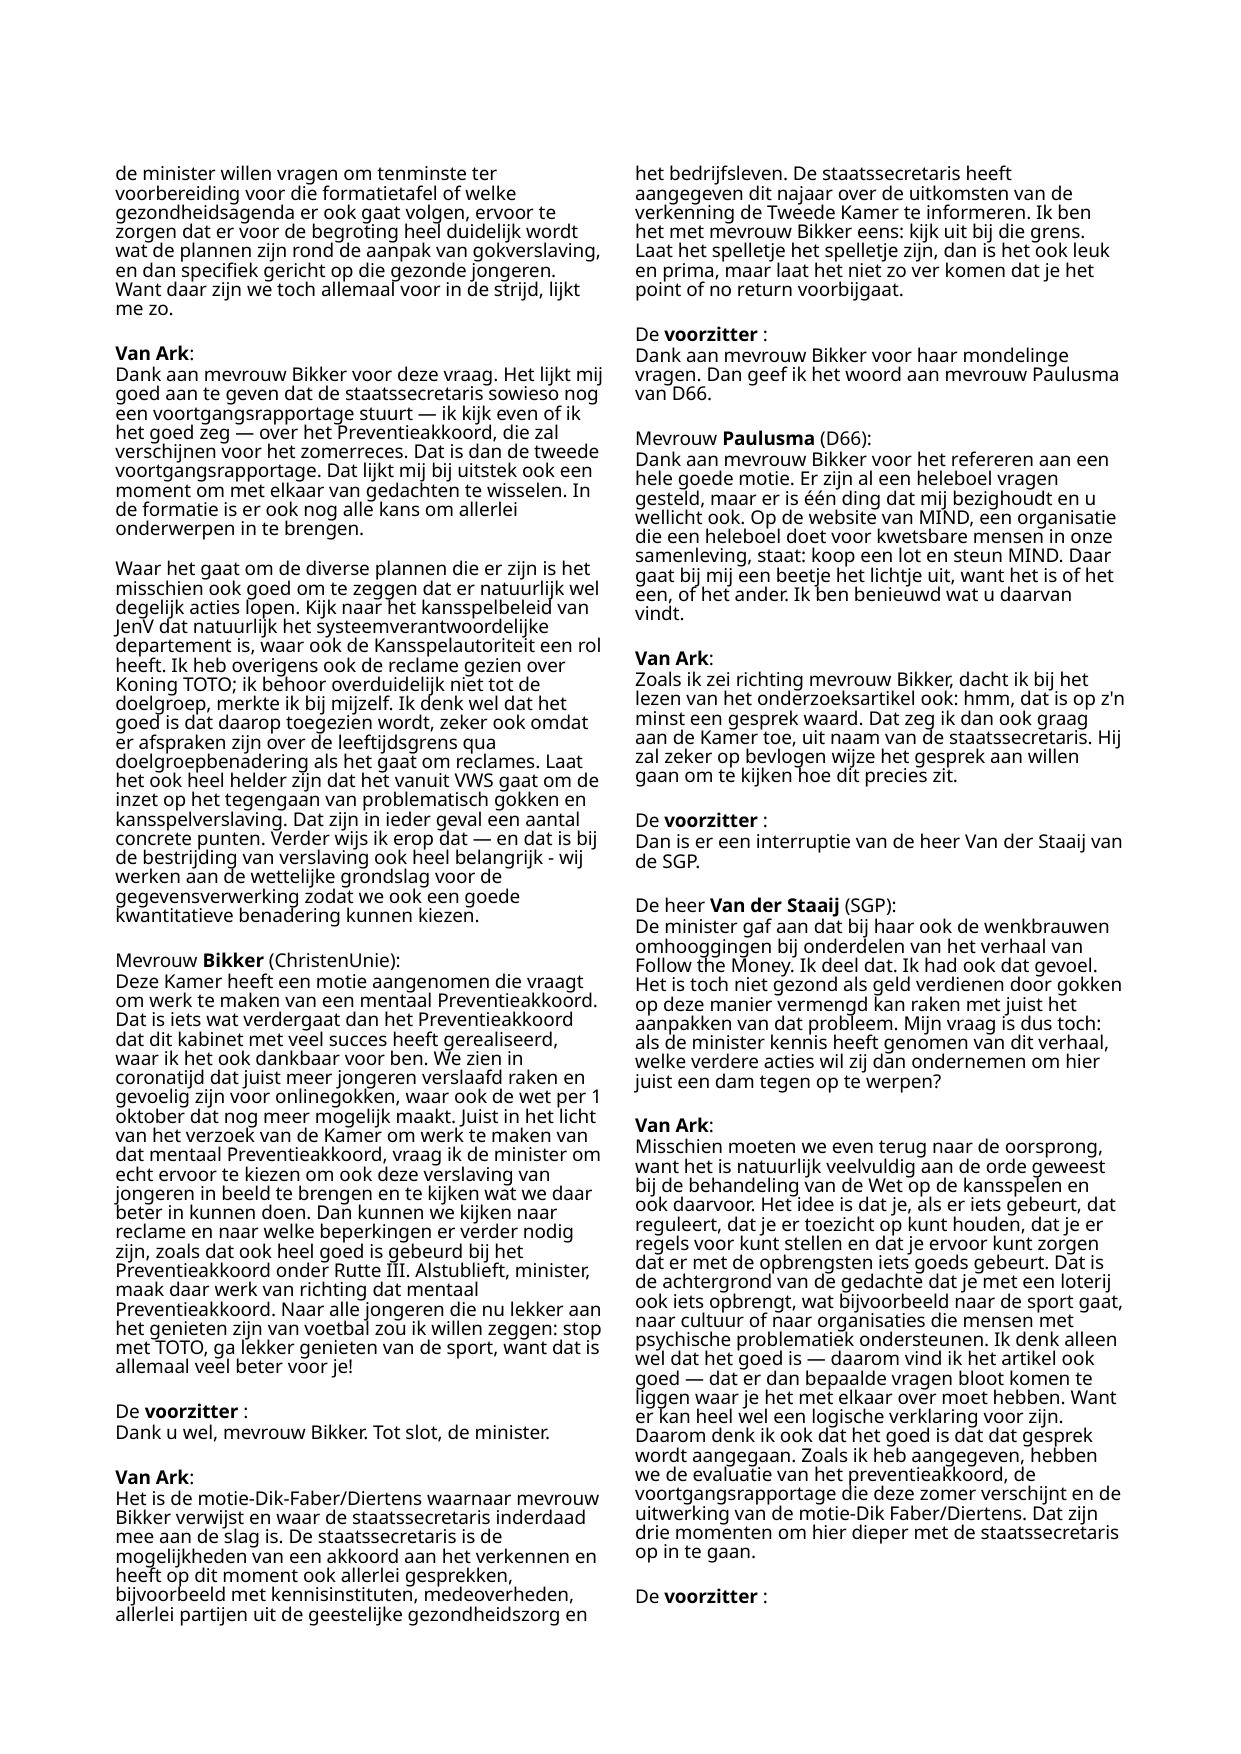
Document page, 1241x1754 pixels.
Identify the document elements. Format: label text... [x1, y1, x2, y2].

text Dank aan mevrouw Bikker voor haar mondelinge vragen. Dan geef ik het woord aan mevrouw Paulusma van D66. [635, 347, 1125, 404]
text Dank aan mevrouw Bikker voor deze vraag. Het lijkt mij goed aan te geven dat de staatssecretaris sowieso nog een voortgangsrapportage stuurt — ik kijk even of ik het goed zeg — over het Preventieakkoord, die zal verschijnen voor het zomerreces. Dat is dan de tweede voortgangsrapportage. Dat lijkt mij bij uitstek ook een moment om met elkaar van gedachten te wisselen. In de formatie is er ook nog alle kans om allerlei onderwerpen in te brengen. [115, 366, 605, 539]
text De voorzitter : [635, 321, 1125, 347]
text Deze Kamer heeft een motie aangenomen die vraagt om werk te maken van een mentaal Preventieakkoord. Dat is iets wat verdergaat dan het Preventieakkoord dat dit kabinet met veel succes heeft gerealiseerd, waar ik het ook dankbaar voor ben. We zien in coronatijd dat juist meer jongeren verslaafd raken en gevoelig zijn voor onlinegokken, waar ook de wet per 1 oktober dat nog meer mogelijk maakt. Juist in het licht van het verzoek van de Kamer om werk te maken van dat mentaal Preventieakkoord, vraag ik de minister om echt ervoor te kiezen om ook deze verslaving van jongeren in beeld te brengen en te kijken wat we daar beter in kunnen doen. Dan kunnen we kijken naar reclame en naar welke beperkingen er verder nodig zijn, zoals dat ook heel goed is gebeurd bij het Preventieakkoord onder Rutte III. Alstublieft, minister, maak daar werk van richting dat mentaal Preventieakkoord. Naar alle jongeren die nu lekker aan het genieten zijn van voetbal zou ik willen zeggen: stop met TOTO, ga lekker genieten van de sport, want dat is allemaal veel beter voor je! [115, 973, 605, 1378]
text Mevrouw Paulusma (D66): [635, 425, 1125, 451]
text Waar het gaat om de diverse plannen die er zijn is het misschien ook goed om te zeggen dat er natuurlijk wel degelijk acties lopen. Kijk naar het kansspelbeleid van JenV dat natuurlijk het systeemverantwoordelijke departement is, waar ook de Kansspelautoriteit een rol heeft. Ik heb overigens ook de reclame gezien over Koning TOTO; ik behoor overduidelijk niet tot de doelgroep, merkte ik bij mijzelf. Ik denk wel dat het goed is dat daarop toegezien wordt, zeker ook omdat er afspraken zijn over de leeftijdsgrens qua doelgroepbenadering als het gaat om reclames. Laat het ook heel helder zijn dat het vanuit VWS gaat om de inzet op het tegengaan van problematisch gokken en kansspelverslaving. Dat zijn in ieder geval een aantal concrete punten. Verder wijs ik erop dat — en dat is bij de bestrijding van verslaving ook heel belangrijk - wij werken aan de wettelijke grondslag voor de gegevensverwerking zodat we ook een goede kwantitatieve benadering kunnen kiezen. [115, 560, 605, 926]
text De voorzitter : [635, 1583, 1125, 1609]
text Zoals ik zei richting mevrouw Bikker, dacht ik bij het lezen van het onderzoeksartikel ook: hmm, dat is op z'n minst een gesprek waard. Dat zeg ik dan ook graag aan de Kamer toe, uit naam van de staatssecretaris. Hij zal zeker op bevlogen wijze het gesprek aan willen gaan om te kijken hoe dit precies zit. [635, 671, 1125, 787]
text De voorzitter : [115, 1398, 605, 1424]
text Mevrouw Bikker (ChristenUnie): [115, 947, 605, 973]
text Van Ark: [115, 1464, 605, 1490]
text het bedrijfsleven. De staatssecretaris heeft aangegeven dit najaar over de uitkomsten van de verkenning de Tweede Kamer te informeren. Ik ben het met mevrouw Bikker eens: kijk uit bij die grens. Laat het spelletje het spelletje zijn, dan is het ook leuk en prima, maar laat het niet zo ver komen dat je het point of no return voorbijgaat. [635, 165, 1125, 300]
text Dank u wel, mevrouw Bikker. Tot slot, de minister. [115, 1424, 605, 1443]
text Van Ark: [635, 1113, 1125, 1138]
text Van Ark: [115, 340, 605, 366]
text Het is de motie-Dik-Faber/Diertens waarnaar mevrouw Bikker verwijst en waar de staatssecretaris inderdaad mee aan de slag is. De staatssecretaris is de mogelijkheden van een akkoord aan het verkennen en heeft op dit moment ook allerlei gesprekken, bijvoorbeeld met kennisinstituten, medeoverheden, allerlei partijen uit de geestelijke gezondheidszorg en [115, 1490, 605, 1625]
text Misschien moeten we even terug naar de oorsprong, want het is natuurlijk veelvuldig aan de orde geweest bij de behandeling van de Wet op de kansspelen en ook daarvoor. Het idee is dat je, als er iets gebeurt, dat reguleert, dat je er toezicht op kunt houden, dat je er regels voor kunt stellen en dat je ervoor kunt zorgen dat er met de opbrengsten iets goeds gebeurt. Dat is de achtergrond van de gedachte dat je met een loterij ook iets opbrengt, wat bijvoorbeeld naar de sport gaat, naar cultuur of naar organisaties die mensen met psychische problematiek ondersteunen. Ik denk alleen wel dat het goed is — daarom vind ik het artikel ook goed — dat er dan bepaalde vragen bloot komen te liggen waar je het met elkaar over moet hebben. Want er kan heel wel een logische verklaring voor zijn. Daarom denk ik ook dat het goed is dat dat gesprek wordt aangegaan. Zoals ik heb aangegeven, hebben we de evaluatie van het preventieakkoord, de voortgangsrapportage die deze zomer verschijnt en de uitwerking van de motie-Dik Faber/Diertens. Dat zijn drie momenten om hier dieper met de staatssecretaris op in te gaan. [635, 1138, 1125, 1562]
text De voorzitter : [635, 808, 1125, 833]
text de minister willen vragen om tenminste ter voorbereiding voor die formatietafel of welke gezondheidsagenda er ook gaat volgen, ervoor te zorgen dat er voor de begroting heel duidelijk wordt wat de plannen zijn rond de aanpak van gokverslaving, en dan specifiek gericht op die gezonde jongeren. Want daar zijn we toch allemaal voor in de strijd, lijkt me zo. [115, 165, 605, 319]
text De heer Van der Staaij (SGP): [635, 893, 1125, 918]
text Van Ark: [635, 645, 1125, 671]
text Dank aan mevrouw Bikker voor het refereren aan een hele goede motie. Er zijn al een heleboel vragen gesteld, maar er is één ding dat mij bezighoudt en u wellicht ook. Op de website van MIND, een organisatie die een heleboel doet voor kwetsbare mensen in onze samenleving, staat: koop een lot en steun MIND. Daar gaat bij mij een beetje het lichtje uit, want het is of het een, of het ander. Ik ben benieuwd wat u daarvan vindt. [635, 451, 1125, 624]
text Dan is er een interruptie van de heer Van der Staaij van de SGP. [635, 833, 1125, 872]
text De minister gaf aan dat bij haar ook de wenkbrauwen omhooggingen bij onderdelen van het verhaal van Follow the Money. Ik deel dat. Ik had ook dat gevoel. Het is toch niet gezond als geld verdienen door gokken op deze manier vermengd kan raken met juist het aanpakken van dat probleem. Mijn vraag is dus toch: als de minister kennis heeft genomen van dit verhaal, welke verdere acties wil zij dan ondernemen om hier juist een dam tegen op te werpen? [635, 918, 1125, 1092]
